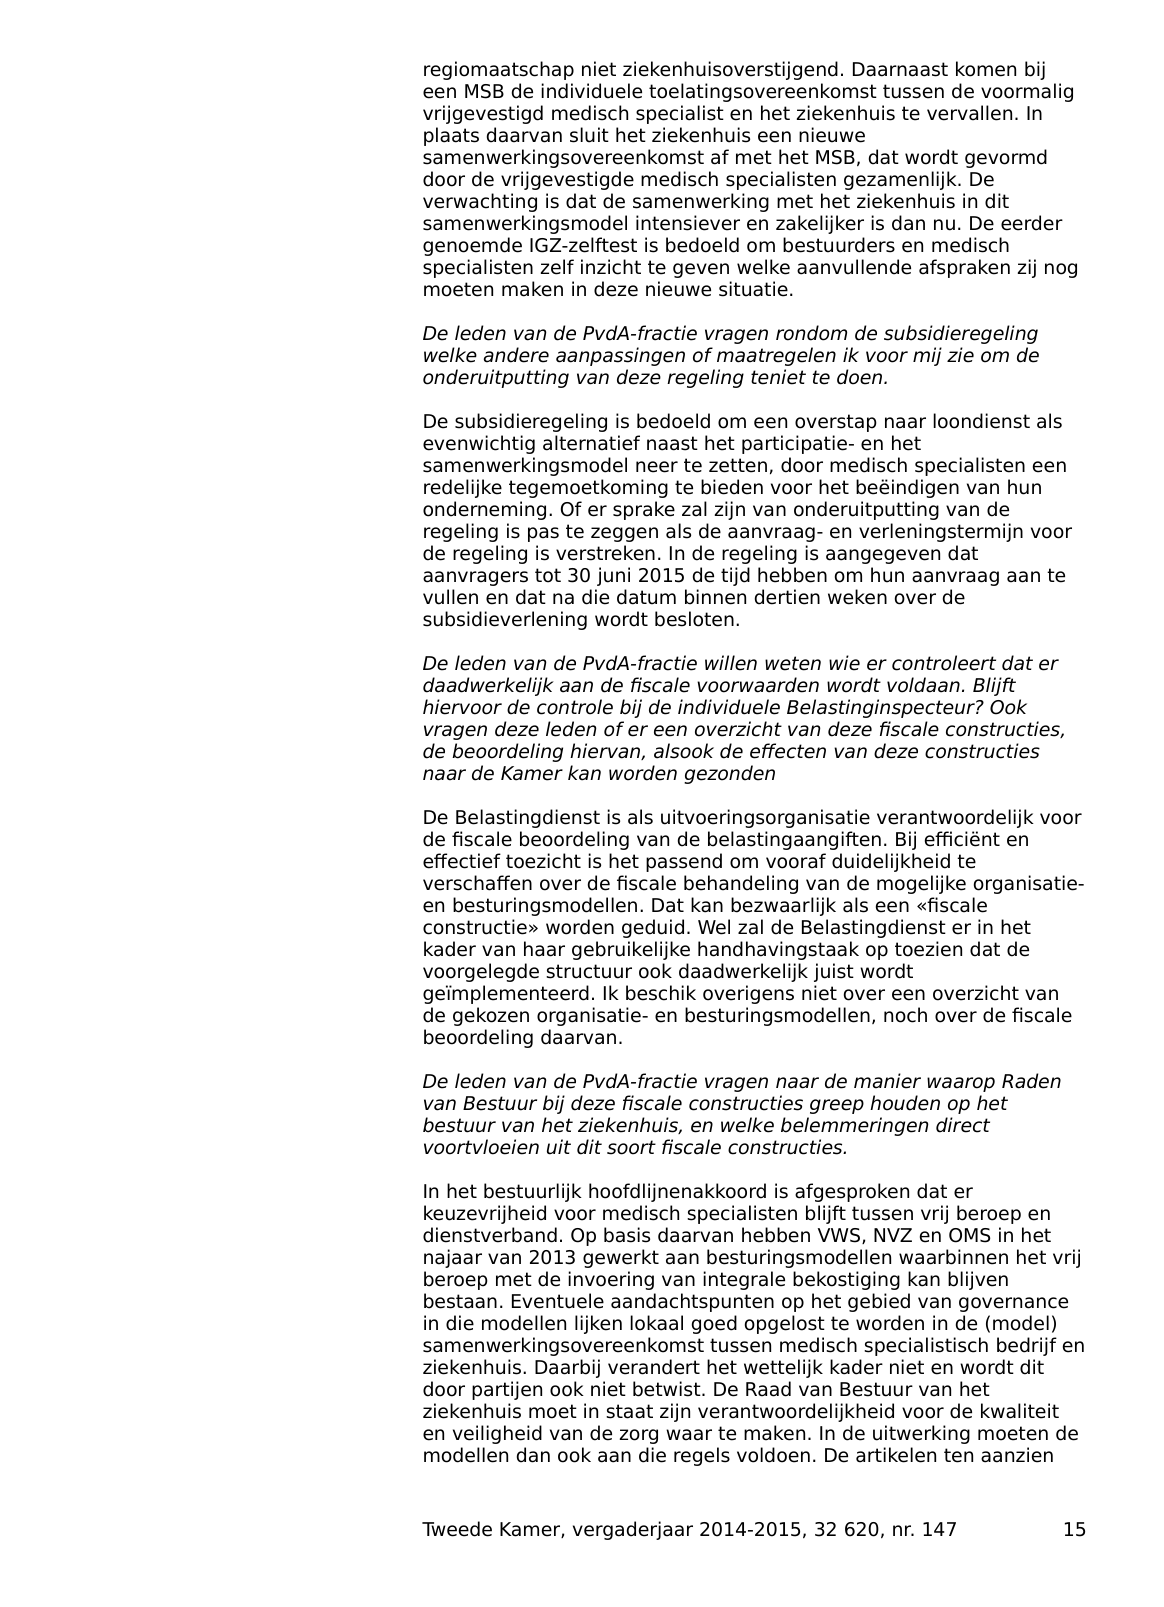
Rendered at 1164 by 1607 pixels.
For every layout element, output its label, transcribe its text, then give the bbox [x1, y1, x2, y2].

text De subsidieregeling is bedoeld om een overstap naar loondienst als evenwichtig alternatief naast het participatie- en het samenwerkingsmodel neer te zetten, door medisch specialisten een redelijke tegemoetkoming te bieden voor het beëindigen van hun onderneming. Of er sprake zal zijn van onderuitputting van de regeling is pas te zeggen als de aanvraag- en verleningstermijn voor de regeling is verstreken. In de regeling is aangegeven dat aanvragers tot 30 juni 2015 de tijd hebben om hun aanvraag aan te vullen en dat na die datum binnen dertien weken over de subsidieverlening wordt besloten. [422, 411, 1087, 631]
text De leden van de PvdA-fractie willen weten wie er controleert dat er daadwerkelijk aan de fiscale voorwaarden wordt voldaan. Blijft hiervoor de controle bij de individuele Belastinginspecteur? Ook vragen deze leden of er een overzicht van deze fiscale constructies, de beoordeling hiervan, alsook de effecten van deze constructies naar de Kamer kan worden gezonden [422, 653, 1087, 785]
text De leden van de PvdA-fractie vragen rondom de subsidieregeling welke andere aanpassingen of maatregelen ik voor mij zie om de onderuitputting van deze regeling teniet te doen. [422, 323, 1087, 389]
text In het bestuurlijk hoofdlijnenakkoord is afgesproken dat er keuzevrijheid voor medisch specialisten blijft tussen vrij beroep en dienstverband. Op basis daarvan hebben VWS, NVZ en OMS in het najaar van 2013 gewerkt aan besturingsmodellen waarbinnen het vrij beroep met de invoering van integrale bekostiging kan blijven bestaan. Eventuele aandachtspunten op het gebied van governance in die modellen lijken lokaal goed opgelost te worden in de (model) samenwerkingsovereenkomst tussen medisch specialistisch bedrijf en ziekenhuis. Daarbij verandert het wettelijk kader niet en wordt dit door partijen ook niet betwist. De Raad van Bestuur van het ziekenhuis moet in staat zijn verantwoordelijkheid voor de kwaliteit en veiligheid van de zorg waar te maken. In de uitwerking moeten de modellen dan ook aan die regels voldoen. De artikelen ten aanzien [422, 1181, 1087, 1467]
text regiomaatschap niet ziekenhuisoverstijgend. Daarnaast komen bij een MSB de individuele toelatingsovereenkomst tussen de voormalig vrijgevestigd medisch specialist en het ziekenhuis te vervallen. In plaats daarvan sluit het ziekenhuis een nieuwe samenwerkingsovereenkomst af met het MSB, dat wordt gevormd door de vrijgevestigde medisch specialisten gezamenlijk. De verwachting is dat de samenwerking met het ziekenhuis in dit samenwerkingsmodel intensiever en zakelijker is dan nu. De eerder genoemde IGZ-zelftest is bedoeld om bestuurders en medisch specialisten zelf inzicht te geven welke aanvullende afspraken zij nog moeten maken in deze nieuwe situatie. [422, 59, 1087, 301]
text De leden van de PvdA-fractie vragen naar de manier waarop Raden van Bestuur bij deze fiscale constructies greep houden op het bestuur van het ziekenhuis, en welke belemmeringen direct voortvloeien uit dit soort fiscale constructies. [422, 1071, 1087, 1159]
text De Belastingdienst is als uitvoeringsorganisatie verantwoordelijk voor de fiscale beoordeling van de belastingaangiften. Bij efficiënt en effectief toezicht is het passend om vooraf duidelijkheid te verschaffen over de fiscale behandeling van de mogelijke organisatie- en besturingsmodellen. Dat kan bezwaarlijk als een «fiscale constructie» worden geduid. Wel zal de Belastingdienst er in het kader van haar gebruikelijke handhavingstaak op toezien dat de voorgelegde structuur ook daadwerkelijk juist wordt geïmplementeerd. Ik beschik overigens niet over een overzicht van de gekozen organisatie- en besturingsmodellen, noch over de fiscale beoordeling daarvan. [422, 807, 1087, 1049]
